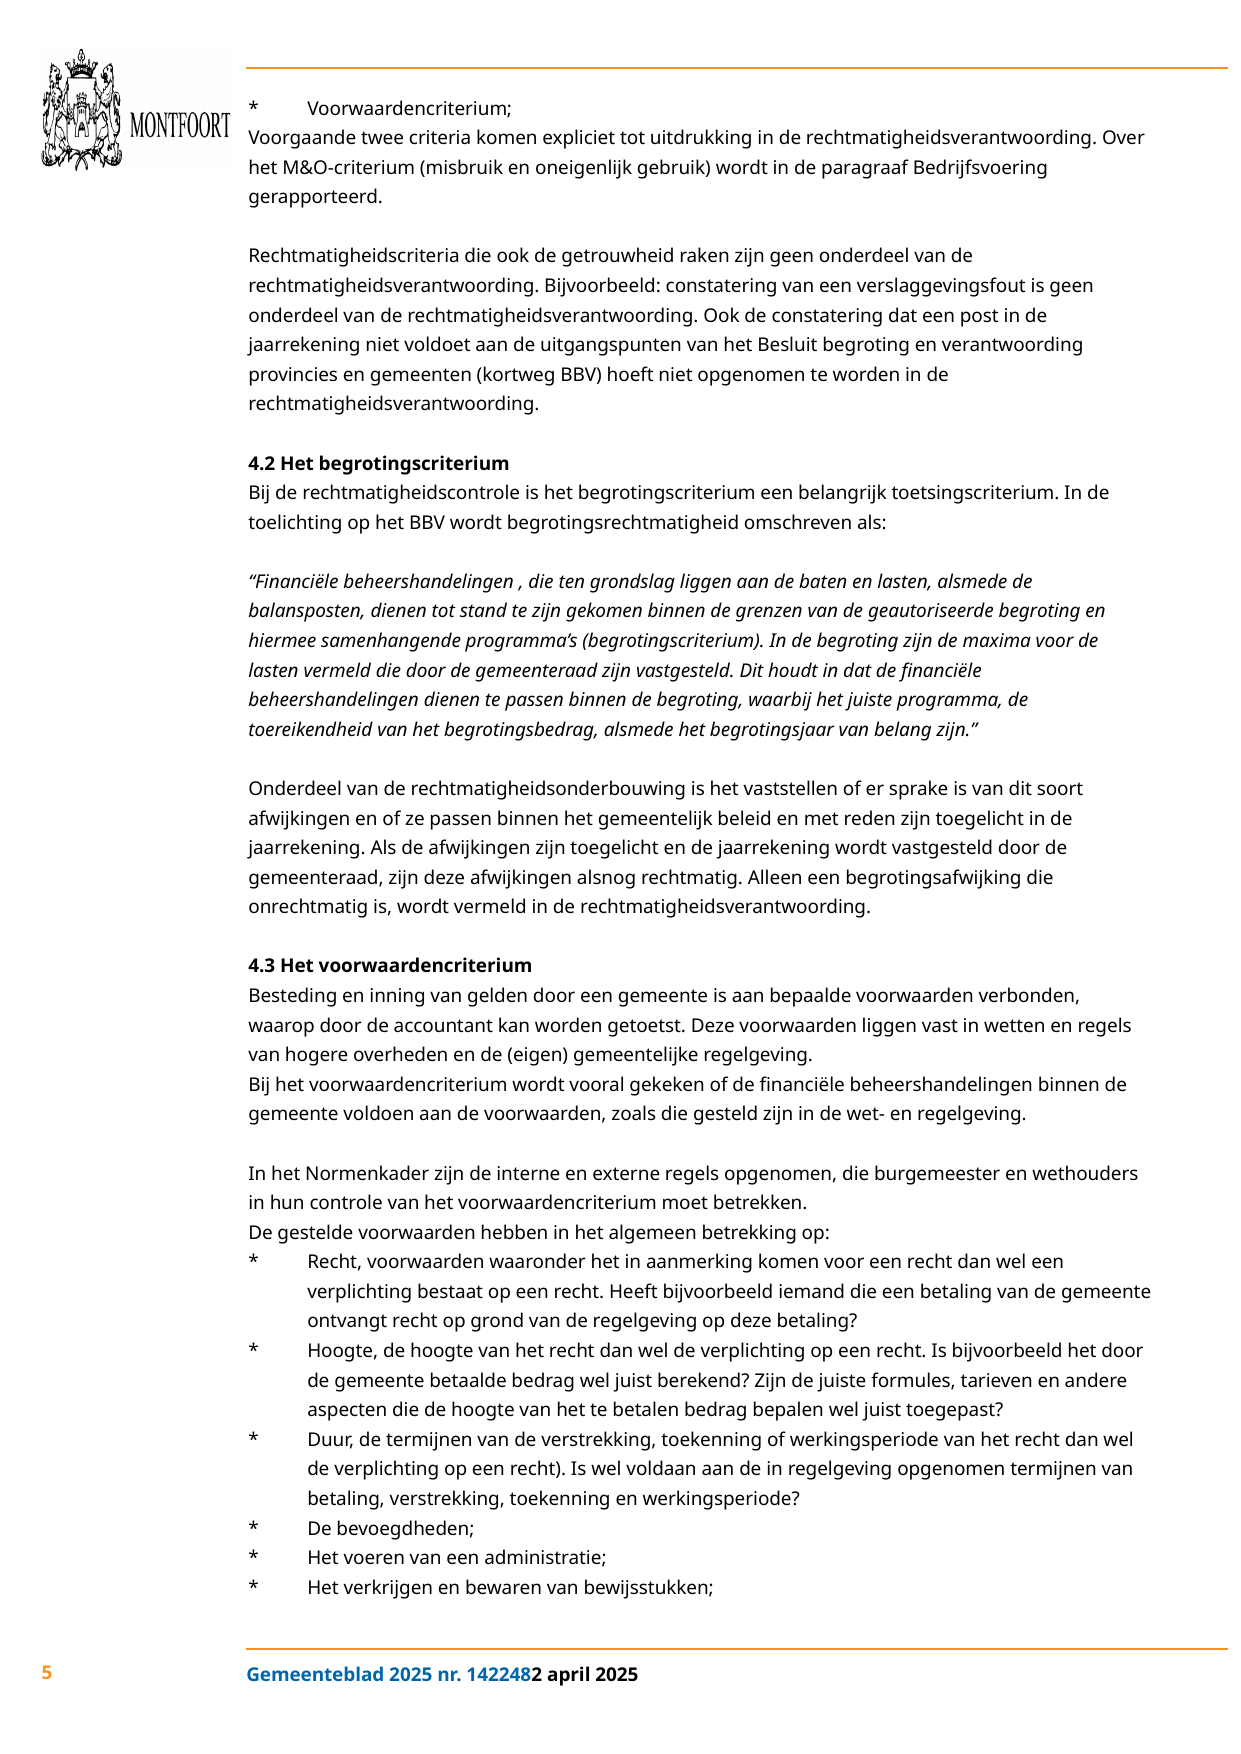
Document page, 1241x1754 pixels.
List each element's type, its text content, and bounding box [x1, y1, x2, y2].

list De bevoegdheden; [248, 1515, 1152, 1541]
picture [41, 47, 231, 172]
text 4.2 Het begrotingscriterium [248, 450, 1152, 476]
list Recht, voorwaarden waaronder het in aanmerking komen voor een recht dan wel een verplichting bestaat op een recht. Heeft bijvoorbeeld iemand die een betaling van de gemeente ontvangt recht op grond van de regelgeving op deze betaling? [248, 1248, 1152, 1333]
list Duur, de termijnen van de verstrekking, toekenning of werkingsperiode van het recht dan wel de verplichting op een recht). Is wel voldaan aan de in regelgeving opgenomen termijnen van betaling, verstrekking, toekenning en werkingsperiode? [248, 1426, 1152, 1511]
text Bij het voorwaardencriterium wordt vooral gekeken of de financiële beheershandelingen binnen de gemeente voldoen aan de voorwaarden, zoals die gesteld zijn in de wet- en regelgeving. [248, 1071, 1152, 1126]
list Hoogte, de hoogte van het recht dan wel de verplichting op een recht. Is bijvoorbeeld het door de gemeente betaalde bedrag wel juist berekend? Zijn de juiste formules, tarieven en andere aspecten die de hoogte van het te betalen bedrag bepalen wel juist toegepast? [248, 1337, 1152, 1422]
text Voorgaande twee criteria komen expliciet tot uitdrukking in de rechtmatigheidsverantwoording. Over het M&O-criterium (misbruik en oneigenlijk gebruik) wordt in de paragraaf Bedrijfsvoering gerapporteerd. [248, 124, 1152, 209]
text In het Normenkader zijn de interne en externe regels opgenomen, die burgemeester en wethouders in hun controle van het voorwaardencriterium moet betrekken. [248, 1160, 1152, 1215]
list Het voeren van een administratie; [248, 1544, 1152, 1570]
text Onderdeel van de rechtmatigheidsonderbouwing is het vaststellen of er sprake is van dit soort afwijkingen en of ze passen binnen het gemeentelijk beleid en met reden zijn toegelicht in de jaarrekening. Als de afwijkingen zijn toegelicht en de jaarrekening wordt vastgesteld door de gemeenteraad, zijn deze afwijkingen alsnog rechtmatig. Alleen een begrotingsafwijking die onrechtmatig is, wordt vermeld in de rechtmatigheidsverantwoording. [248, 775, 1152, 919]
text De gestelde voorwaarden hebben in het algemeen betrekking op: [248, 1219, 1152, 1245]
text “Financiële beheershandelingen , die ten grondslag liggen aan de baten en lasten, alsmede de balansposten, dienen tot stand te zijn gekomen binnen de grenzen van de geautoriseerde begroting en hiermee samenhangende programma’s (begrotingscriterium). In de begroting zijn de maxima voor de lasten vermeld die door de gemeenteraad zijn vastgesteld. Dit houdt in dat de financiële beheershandelingen dienen te passen binnen de begroting, waarbij het juiste programma, de toereikendheid van het begrotingsbedrag, alsmede het begrotingsjaar van belang zijn.” [248, 568, 1152, 742]
list Het verkrijgen en bewaren van bewijsstukken; [248, 1574, 1152, 1600]
text Rechtmatigheidscriteria die ook de getrouwheid raken zijn geen onderdeel van de rechtmatigheidsverantwoording. Bijvoorbeeld: constatering van een verslaggevingsfout is geen onderdeel van de rechtmatigheidsverantwoording. Ook de constatering dat een post in de jaarrekening niet voldoet aan de uitgangspunten van het Besluit begroting en verantwoording provincies en gemeenten (kortweg BBV) hoeft niet opgenomen te worden in de rechtmatigheidsverantwoording. [248, 243, 1152, 416]
list Voorwaardencriterium; [248, 95, 1152, 121]
text Besteding en inning van gelden door een gemeente is aan bepaalde voorwaarden verbonden, waarop door de accountant kan worden getoetst. Deze voorwaarden liggen vast in wetten en regels van hogere overheden en de (eigen) gemeentelijke regelgeving. [248, 982, 1152, 1067]
text 4.3 Het voorwaardencriterium [248, 953, 1152, 978]
text Bij de rechtmatigheidscontrole is het begrotingscriterium een belangrijk toetsingscriterium. In de toelichting op het BBV wordt begrotingsrechtmatigheid omschreven als: [248, 479, 1152, 535]
